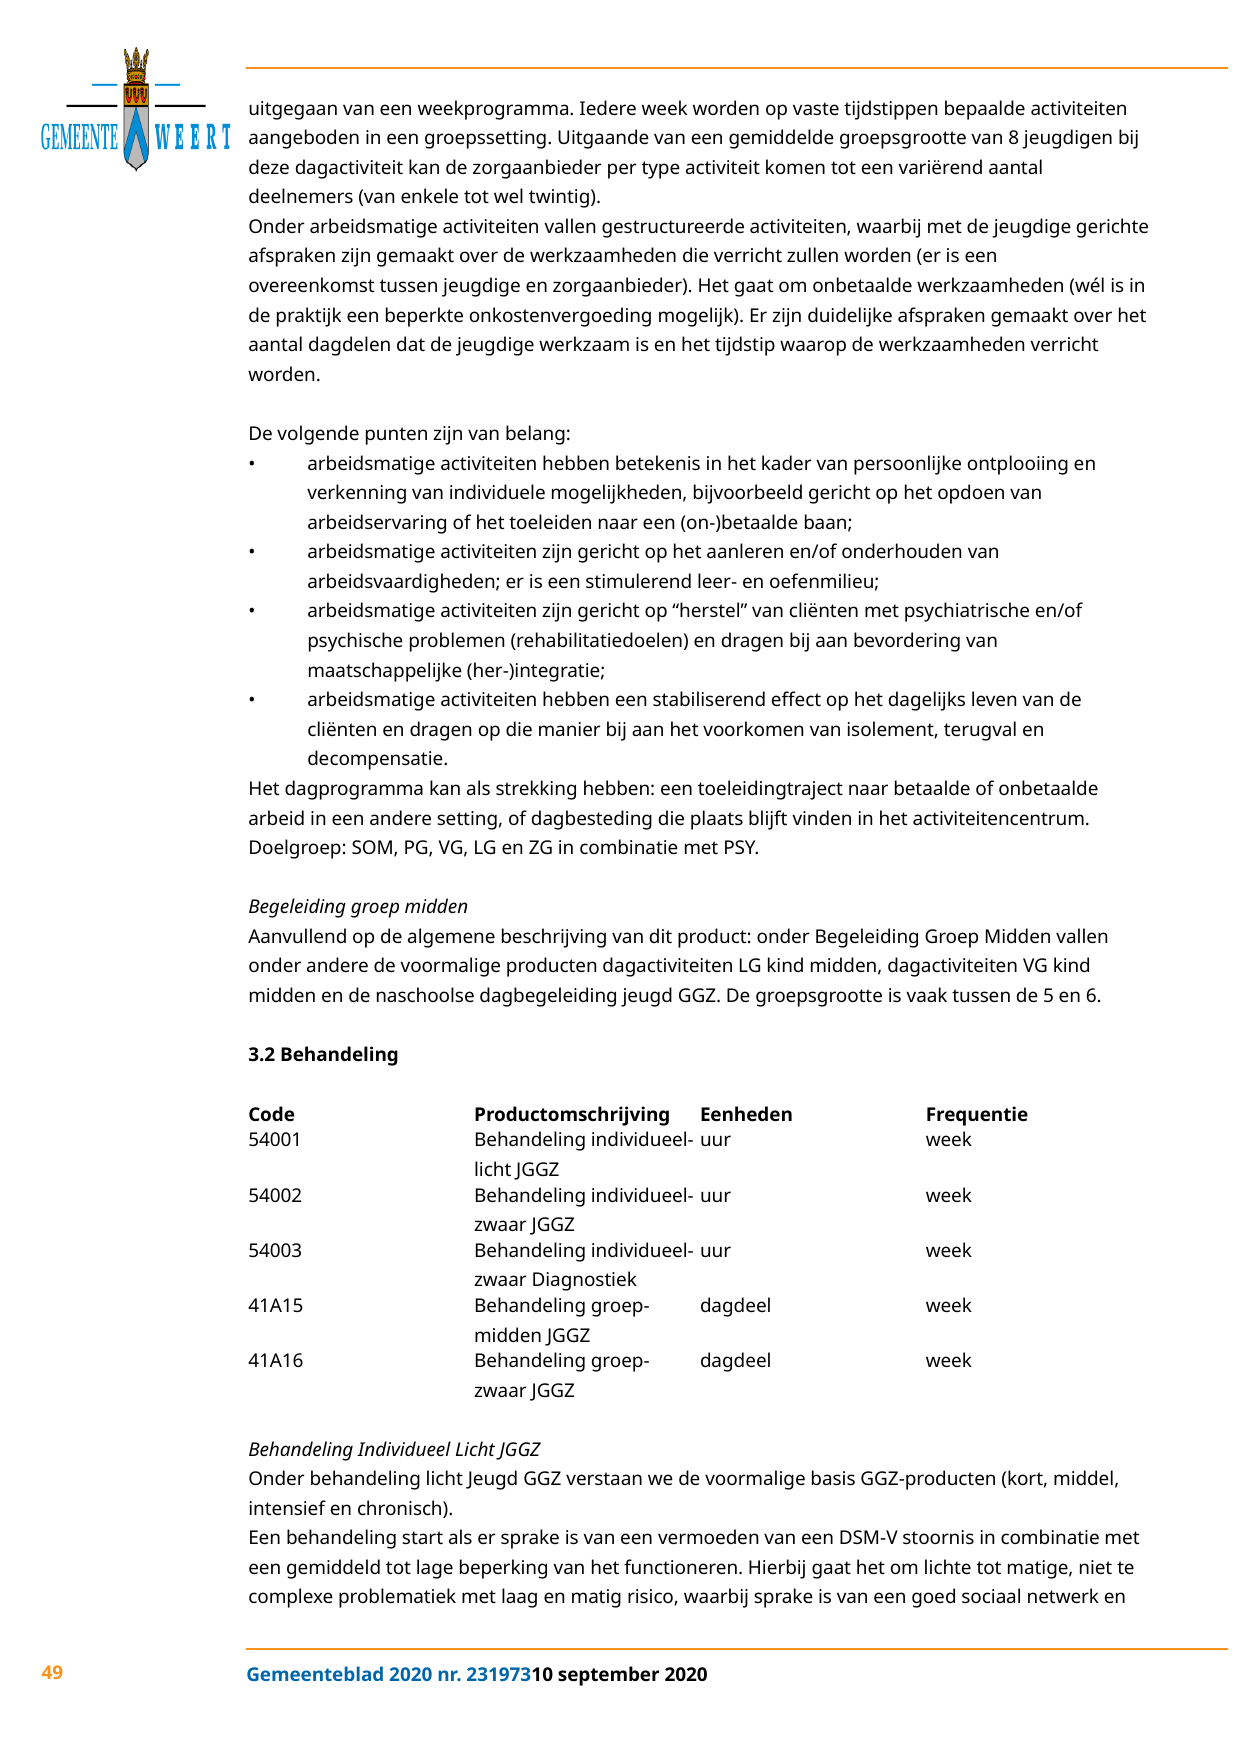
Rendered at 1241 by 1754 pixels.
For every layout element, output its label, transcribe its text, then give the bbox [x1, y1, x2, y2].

table_header Frequentie [926, 1101, 1152, 1126]
text Behandeling Individueel Licht JGGZ [248, 1436, 1152, 1462]
picture [41, 47, 231, 172]
table_header Eenheden [700, 1101, 926, 1126]
table_cell 54001 [248, 1126, 474, 1182]
table_header Code [248, 1101, 474, 1126]
text Aanvullend op de algemene beschrijving van dit product: onder Begeleiding Groep Midden vallen onder andere de voormalige producten dagactiviteiten LG kind midden, dagactiviteiten VG kind midden en de naschoolse dagbegeleiding jeugd GGZ. De groepsgrootte is vaak tussen de 5 en 6. [248, 923, 1152, 1008]
list arbeidsmatige activiteiten hebben betekenis in het kader van persoonlijke ontplooiing en verkenning van individuele mogelijkheden, bijvoorbeeld gericht op het opdoen van arbeidservaring of het toeleiden naar een (on-)betaalde baan; [248, 450, 1152, 535]
table_cell 54002 [248, 1182, 474, 1237]
table_cell uur [700, 1182, 926, 1237]
text Het dagprogramma kan als strekking hebben: een toeleidingtraject naar betaalde of onbetaalde arbeid in een andere setting, of dagbesteding die plaats blijft vinden in het activiteitencentrum. [248, 775, 1152, 831]
list arbeidsmatige activiteiten hebben een stabiliserend effect op het dagelijks leven van de cliënten en dragen op die manier bij aan het voorkomen van isolement, terugval en decompensatie. [248, 686, 1152, 771]
text overeenkomst tussen jeugdige en zorgaanbieder). Het gaat om onbetaalde werkzaamheden (wél is in de praktijk een beperkte onkostenvergoeding mogelijk). Er zijn duidelijke afspraken gemaakt over het aantal dagdelen dat de jeugdige werkzaam is en het tijdstip waarop de werkzaamheden verricht worden. [248, 272, 1152, 387]
text Onder arbeidsmatige activiteiten vallen gestructureerde activiteiten, waarbij met de jeugdige gerichte afspraken zijn gemaakt over de werkzaamheden die verricht zullen worden (er is een [248, 213, 1152, 268]
table_cell uur [700, 1126, 926, 1182]
table_cell week [926, 1237, 1152, 1292]
text aangeboden in een groepssetting. Uitgaande van een gemiddelde groepsgrootte van 8 jeugdigen bij deze dagactiviteit kan de zorgaanbieder per type activiteit komen tot een variërend aantal deelnemers (van enkele tot wel twintig). [248, 124, 1152, 209]
table_cell uur [700, 1237, 926, 1292]
table_cell week [926, 1126, 1152, 1182]
list arbeidsmatige activiteiten zijn gericht op het aanleren en/of onderhouden van arbeidsvaardigheden; er is een stimulerend leer- en oefenmilieu; [248, 538, 1152, 594]
table_header Productomschrijving [474, 1101, 700, 1126]
text Een behandeling start als er sprake is van een vermoeden van een DSM-V stoornis in combinatie met een gemiddeld tot lage beperking van het functioneren. Hierbij gaat het om lichte tot matige, niet te complexe problematiek met laag en matig risico, waarbij sprake is van een goed sociaal netwerk en [248, 1524, 1152, 1609]
list arbeidsmatige activiteiten zijn gericht op “herstel” van cliënten met psychiatrische en/of psychische problemen (rehabilitatiedoelen) en dragen bij aan bevordering van maatschappelijke (her-)integratie; [248, 598, 1152, 683]
table_cell week [926, 1293, 1152, 1348]
text De volgende punten zijn van belang: [248, 420, 1152, 446]
table_cell Behandeling groep- zwaar JGGZ [474, 1348, 700, 1403]
text Begeleiding groep midden [248, 893, 1152, 919]
table_cell 41A16 [248, 1348, 474, 1403]
text Onder behandeling licht Jeugd GGZ verstaan we de voormalige basis GGZ-producten (kort, middel, intensief en chronisch). [248, 1465, 1152, 1521]
text uitgegaan van een weekprogramma. Iedere week worden op vaste tijdstippen bepaalde activiteiten [248, 95, 1152, 121]
table_cell Behandeling groep- midden JGGZ [474, 1293, 700, 1348]
table_cell dagdeel [700, 1293, 926, 1348]
table_cell Behandeling individueel- licht JGGZ [474, 1126, 700, 1182]
table_cell dagdeel [700, 1348, 926, 1403]
table_cell week [926, 1182, 1152, 1237]
text 3.2 Behandeling [248, 1041, 1152, 1067]
text Doelgroep: SOM, PG, VG, LG en ZG in combinatie met PSY. [248, 834, 1152, 860]
table_cell 54003 [248, 1237, 474, 1292]
table_cell Behandeling individueel- zwaar JGGZ [474, 1182, 700, 1237]
table_cell 41A15 [248, 1293, 474, 1348]
table_cell Behandeling individueel- zwaar Diagnostiek [474, 1237, 700, 1292]
table_cell week [926, 1348, 1152, 1403]
